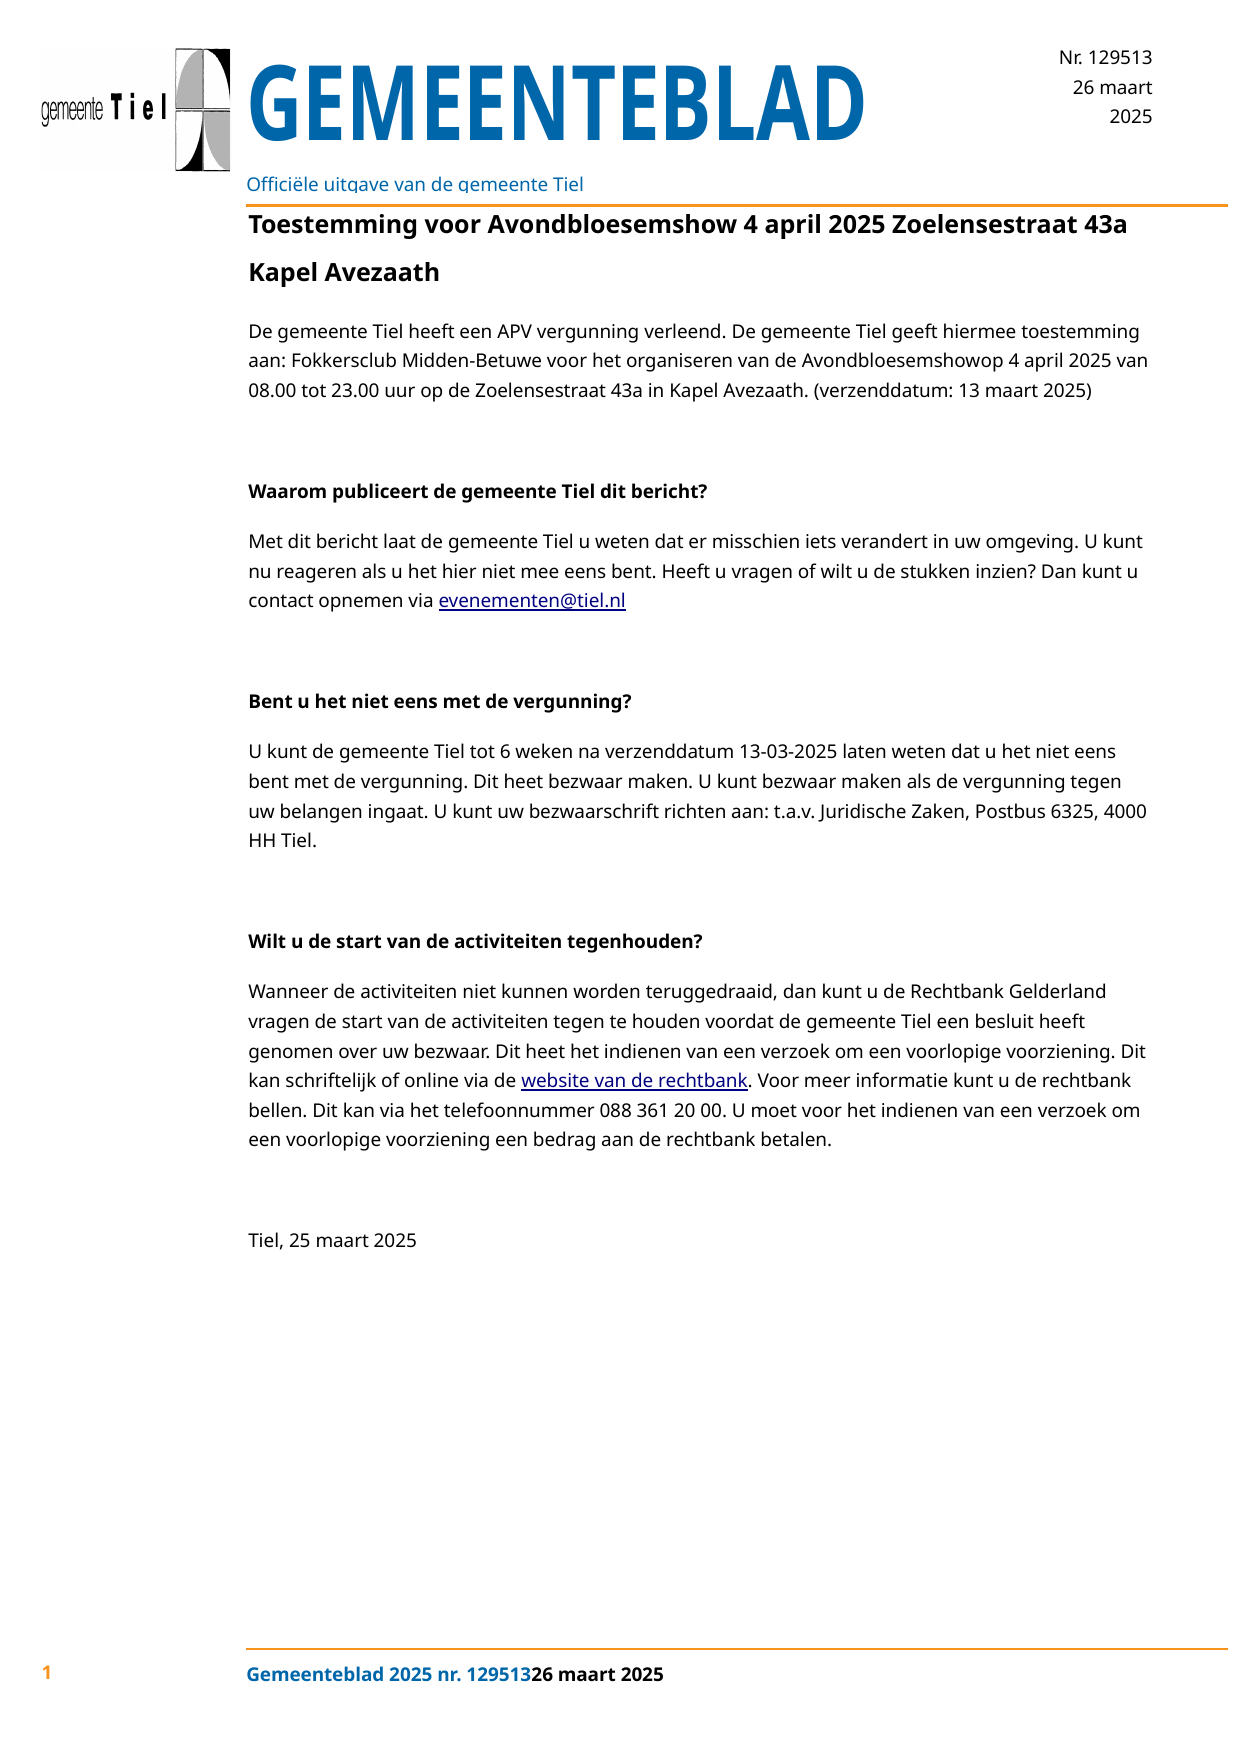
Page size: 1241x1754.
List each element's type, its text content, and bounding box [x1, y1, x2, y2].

text Tiel, 25 maart 2025 [248, 1227, 1152, 1253]
text Bent u het niet eens met de vergunning? [248, 688, 1152, 714]
text Waarom publiceert de gemeente Tiel dit bericht? [248, 478, 1152, 504]
text Wanneer de activiteiten niet kunnen worden teruggedraaid, dan kunt u de Rechtbank Gelderland vragen de start van de activiteiten tegen te houden voordat de gemeente Tiel een besluit heeft genomen over uw bezwaar. Dit heet het indienen van een verzoek om een voorlopige voorziening. Dit kan schriftelijk of online via de website van de rechtbank. Voor meer informatie kunt u de rechtbank bellen. Dit kan via het telefoonnummer 088 361 20 00. U moet voor het indienen van een verzoek om een voorlopige voorziening een bedrag aan de rechtbank betalen. [248, 979, 1152, 1152]
text U kunt de gemeente Tiel tot 6 weken na verzenddatum 13-03-2025 laten weten dat u het niet eens bent met de vergunning. Dit heet bezwaar maken. U kunt bezwaar maken als de vergunning tegen uw belangen ingaat. U kunt uw bezwaarschrift richten aan: t.a.v. Juridische Zaken, Postbus 6325, 4000 HH Tiel. [248, 739, 1152, 853]
text Toestemming voor Avondbloesemshow 4 april 2025 Zoelensestraat 43a Kapel Avezaath [248, 207, 1152, 288]
picture [41, 47, 231, 172]
text Met dit bericht laat de gemeente Tiel u weten dat er misschien iets verandert in uw omgeving. U kunt nu reageren als u het hier niet mee eens bent. Heeft u vragen of wilt u de stukken inzien? Dan kunt u contact opnemen via evenementen@tiel.nl [248, 528, 1152, 613]
text Wilt u de start van de activiteiten tegenhouden? [248, 928, 1152, 954]
text De gemeente Tiel heeft een APV vergunning verleend. De gemeente Tiel geeft hiermee toestemming aan: Fokkersclub Midden-Betuwe voor het organiseren van de Avondbloesemshowop 4 april 2025 van 08.00 tot 23.00 uur op de Zoelensestraat 43a in Kapel Avezaath. (verzenddatum: 13 maart 2025) [248, 318, 1152, 403]
